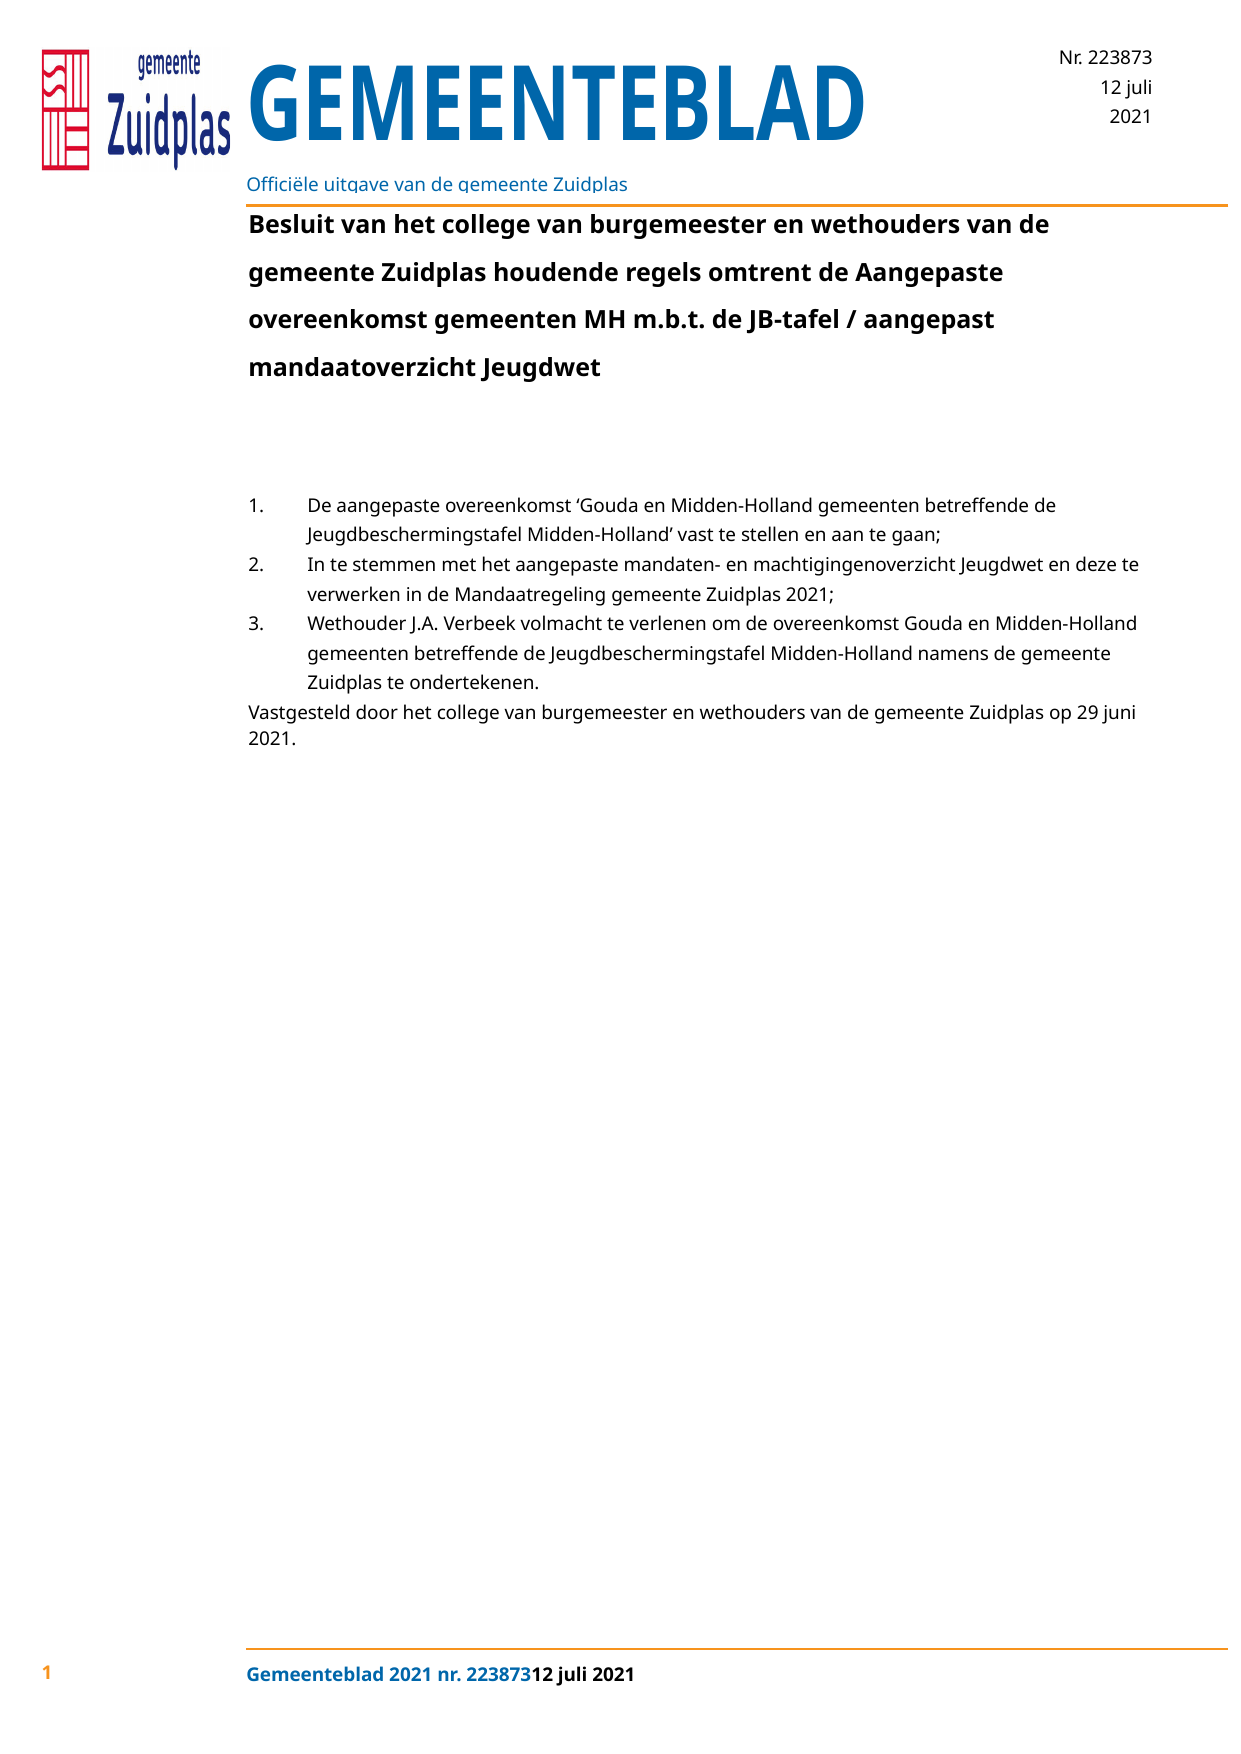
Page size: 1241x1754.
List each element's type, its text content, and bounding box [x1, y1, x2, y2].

list De aangepaste overeenkomst ‘Gouda en Midden-Holland gemeenten betreffende de Jeugdbeschermingstafel Midden-Holland’ vast te stellen en aan te gaan; [248, 492, 1152, 547]
picture [41, 47, 231, 172]
text Vastgesteld door het college van burgemeester en wethouders van de gemeente Zuidplas op 29 juni 2021. [248, 699, 1152, 751]
list In te stemmen met het aangepaste mandaten- en machtigingenoverzicht Jeugdwet en deze te verwerken in de Mandaatregeling gemeente Zuidplas 2021; [248, 551, 1152, 606]
list Wethouder J.A. Verbeek volmacht te verlenen om de overeenkomst Gouda en Midden-Holland gemeenten betreffende de Jeugdbeschermingstafel Midden-Holland namens de gemeente Zuidplas te ondertekenen. [248, 610, 1152, 695]
text Besluit van het college van burgemeester en wethouders van de gemeente Zuidplas houdende regels omtrent de Aangepaste overeenkomst gemeenten MH m.b.t. de JB-tafel / aangepast mandaatoverzicht Jeugdwet [248, 207, 1152, 384]
